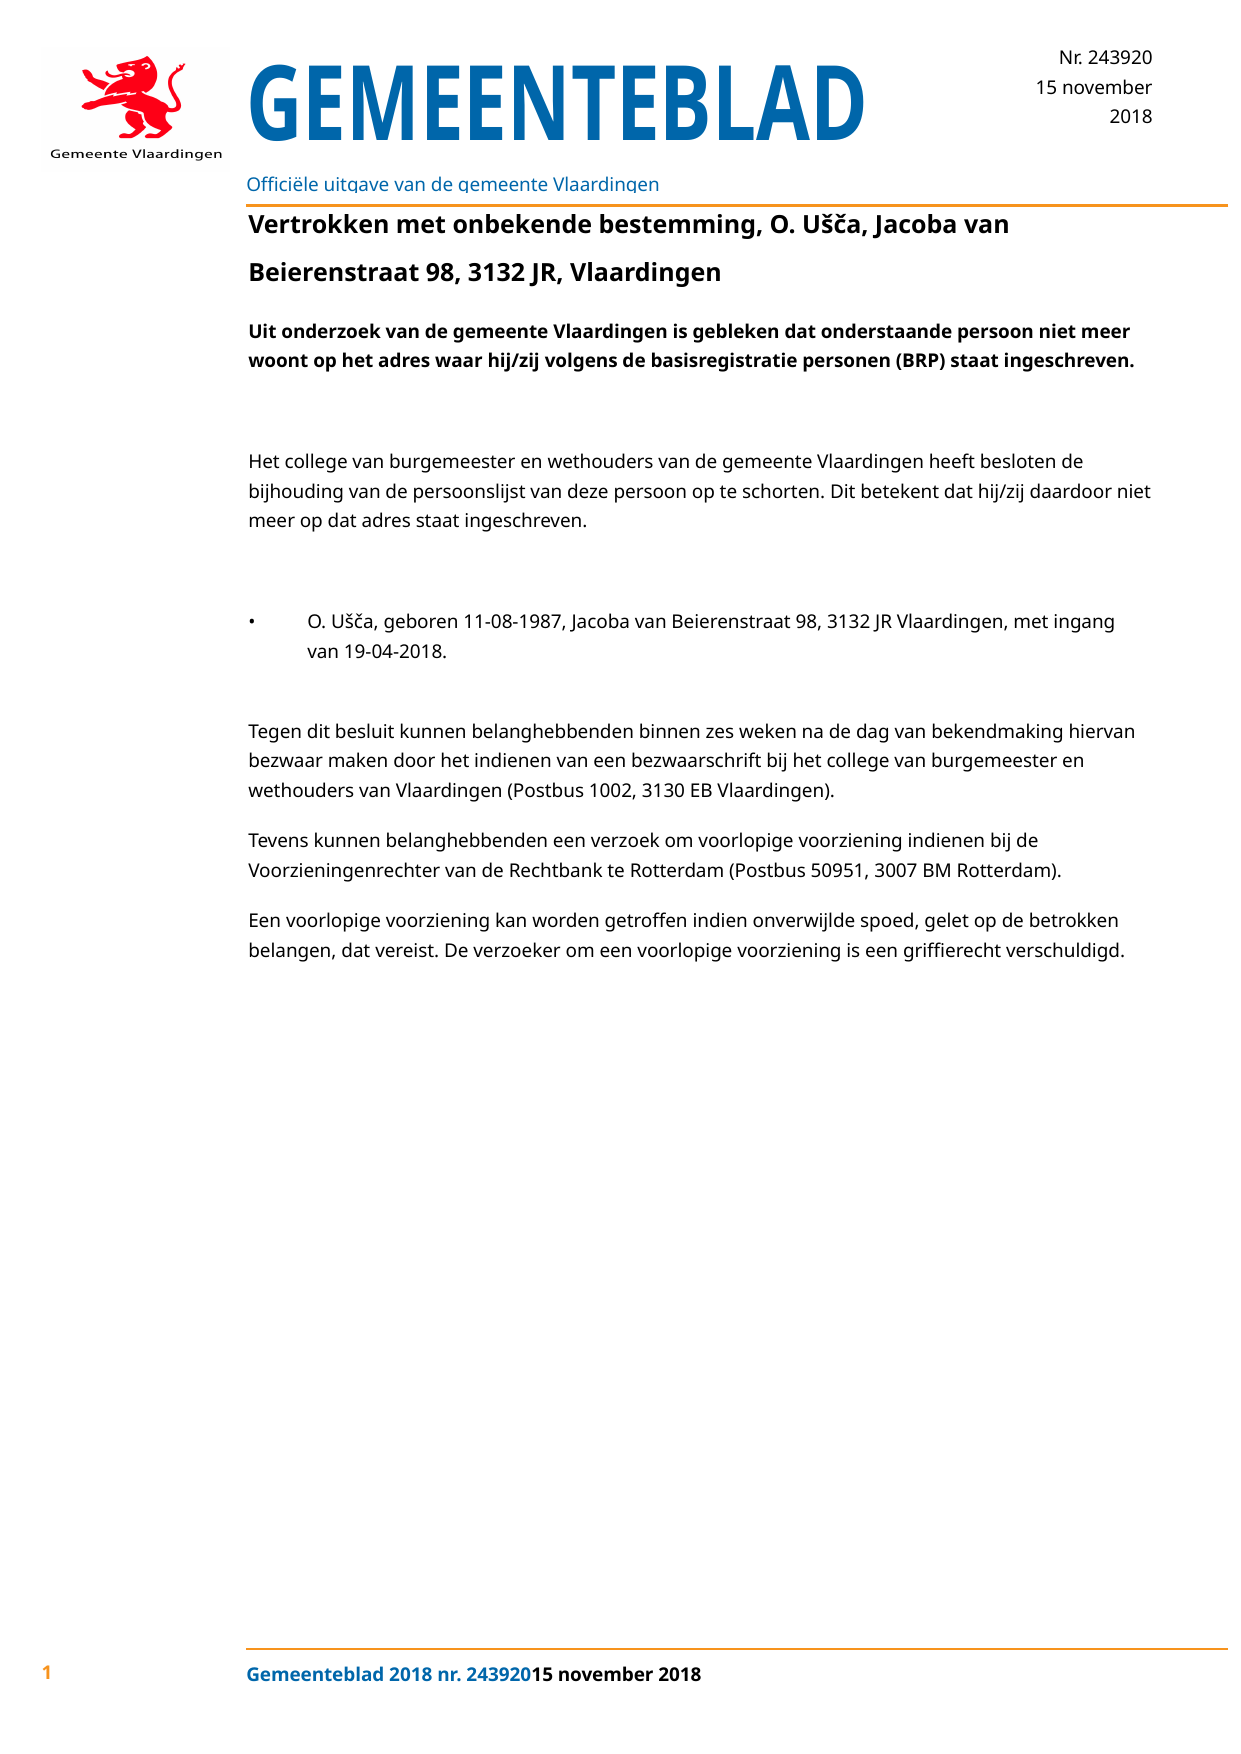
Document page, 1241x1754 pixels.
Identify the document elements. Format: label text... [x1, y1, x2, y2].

text Het college van burgemeester en wethouders van de gemeente Vlaardingen heeft besloten de bijhouding van de persoonslijst van deze persoon op te schorten. Dit betekent dat hij/zij daardoor niet meer op dat adres staat ingeschreven. [248, 448, 1152, 533]
list O. Ušča, geboren 11-08-1987, Jacoba van Beierenstraat 98, 3132 JR Vlaardingen, met ingang van 19-04-2018. [248, 608, 1152, 664]
text Vertrokken met onbekende bestemming, O. Ušča, Jacoba van Beierenstraat 98, 3132 JR, Vlaardingen [248, 207, 1152, 288]
picture [41, 47, 231, 172]
text Een voorlopige voorziening kan worden getroffen indien onverwijlde spoed, gelet op de betrokken belangen, dat vereist. De verzoeker om een voorlopige voorziening is een griffierecht verschuldigd. [248, 907, 1152, 963]
text Uit onderzoek van de gemeente Vlaardingen is gebleken dat onderstaande persoon niet meer woont op het adres waar hij/zij volgens de basisregistratie personen (BRP) staat ingeschreven. [248, 318, 1152, 373]
text Tegen dit besluit kunnen belanghebbenden binnen zes weken na de dag van bekendmaking hiervan bezwaar maken door het indienen van een bezwaarschrift bij het college van burgemeester en wethouders van Vlaardingen (Postbus 1002, 3130 EB Vlaardingen). [248, 718, 1152, 803]
text Tevens kunnen belanghebbenden een verzoek om voorlopige voorziening indienen bij de Voorzieningenrechter van de Rechtbank te Rotterdam (Postbus 50951, 3007 BM Rotterdam). [248, 827, 1152, 883]
